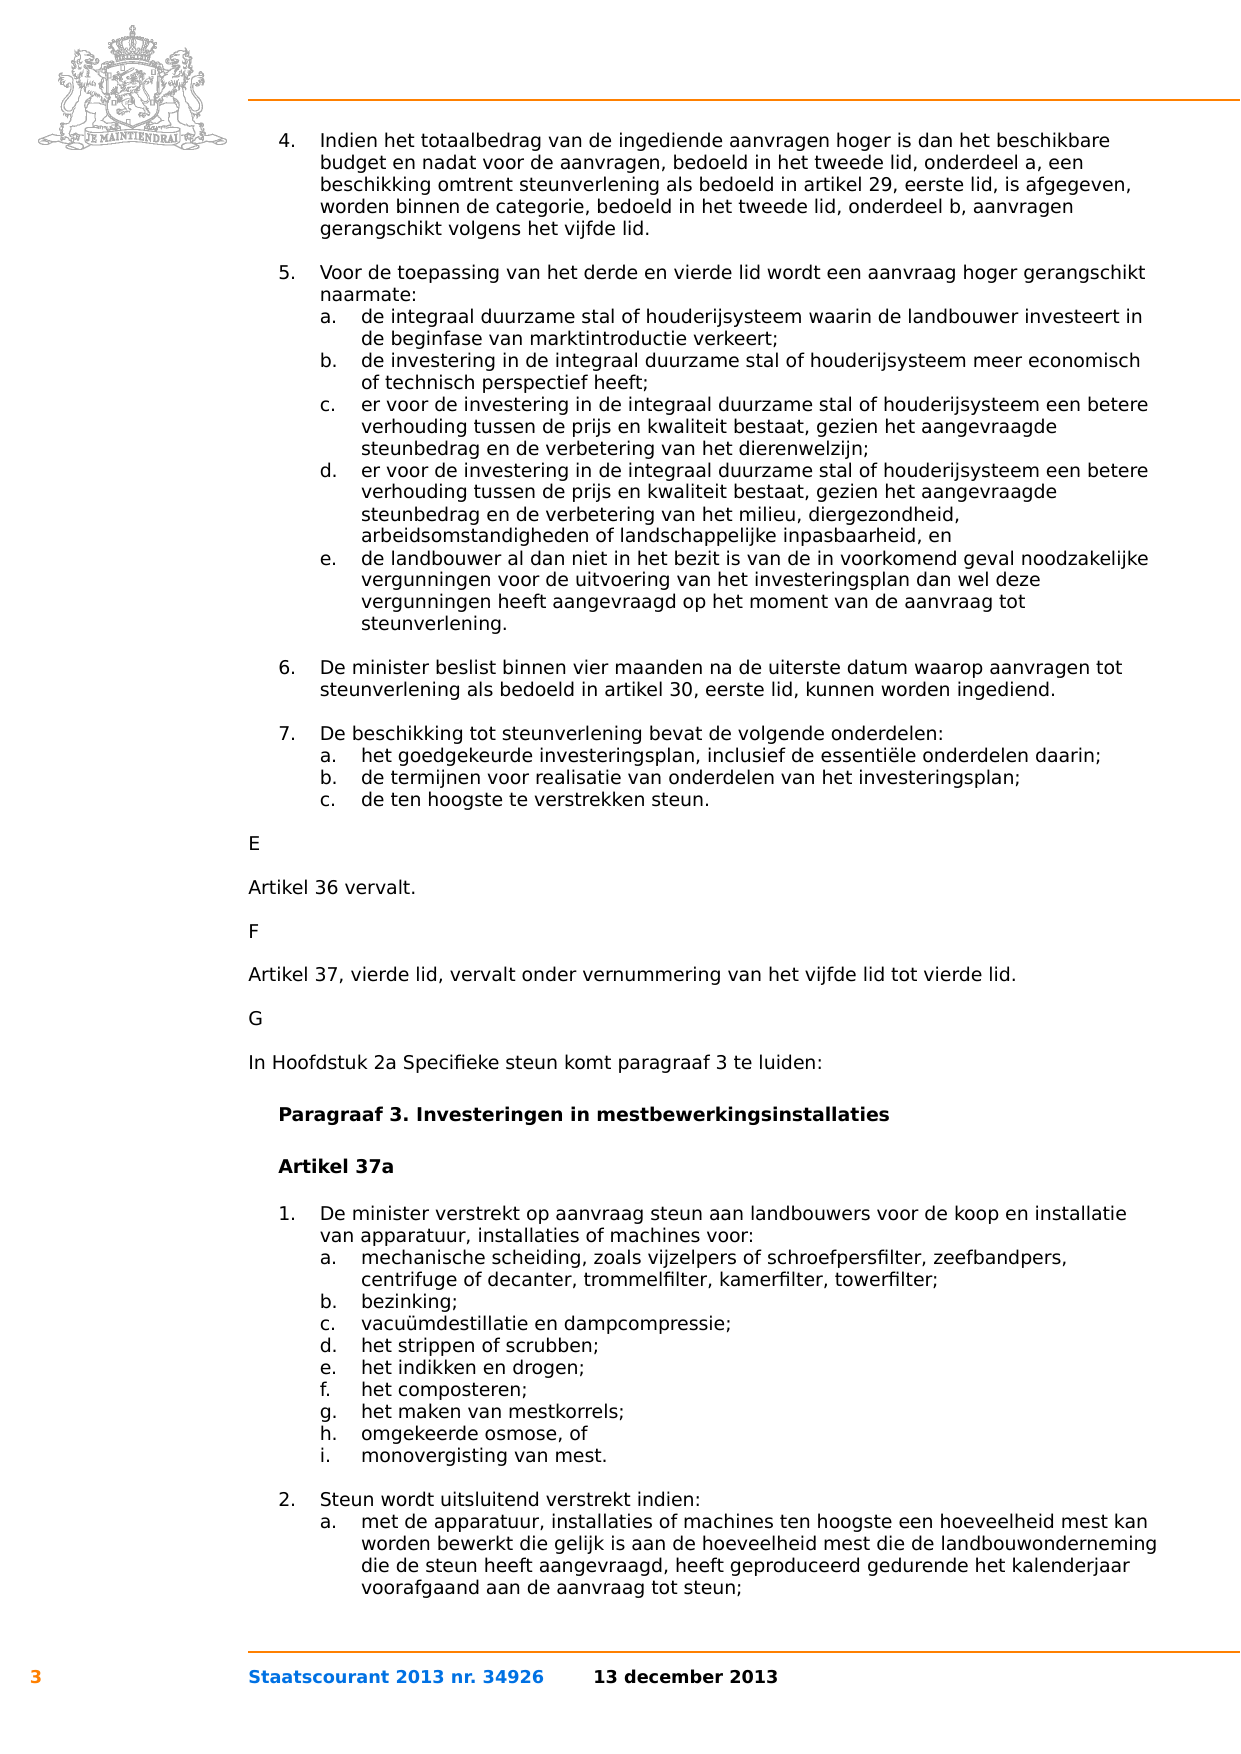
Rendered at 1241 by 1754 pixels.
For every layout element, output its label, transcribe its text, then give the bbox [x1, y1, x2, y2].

text Artikel 36 vervalt. [248, 877, 1163, 899]
text h. omgekeerde osmose, of [319, 1423, 1163, 1445]
text G [248, 1008, 1163, 1030]
text f. het composteren; [319, 1379, 1163, 1401]
text b. de investering in de integraal duurzame stal of houderijsysteem meer economisch of technisch perspectief heeft; [319, 349, 1163, 393]
text Artikel 37, vierde lid, vervalt onder vernummering van het vijfde lid tot vierde lid. [248, 964, 1163, 986]
text d. er voor de investering in de integraal duurzame stal of houderijsysteem een betere verhouding tussen de prijs en kwaliteit bestaat, gezien het aangevraagde steunbedrag en de verbetering van het milieu, diergezondheid, arbeidsomstandigheden of landschappelijke inpasbaarheid, en [319, 459, 1163, 547]
text a. de integraal duurzame stal of houderijsysteem waarin de landbouwer investeert in de beginfase van marktintroductie verkeert; [319, 306, 1163, 349]
text a. mechanische scheiding, zoals vijzelpers of schroefpersfilter, zeefbandpers, centrifuge of decanter, trommelfilter, kamerfilter, towerfilter; [319, 1247, 1163, 1291]
text b. bezinking; [319, 1291, 1163, 1313]
text 4. Indien het totaalbedrag van de ingediende aanvragen hoger is dan het beschikbare budget en nadat voor de aanvragen, bedoeld in het tweede lid, onderdeel a, een beschikking omtrent steunverlening als bedoeld in artikel 29, eerste lid, is afgegeven, worden binnen de categorie, bedoeld in het tweede lid, onderdeel b, aanvragen gerangschikt volgens het vijfde lid. [278, 130, 1163, 240]
picture [38, 25, 227, 150]
text 5. Voor de toepassing van het derde en vierde lid wordt een aanvraag hoger gerangschikt naarmate: [278, 262, 1163, 306]
text F [248, 921, 1163, 942]
subtitle Artikel 37a [278, 1156, 1163, 1178]
text g. het maken van mestkorrels; [319, 1401, 1163, 1423]
text 1. De minister verstrekt op aanvraag steun aan landbouwers voor de koop en installatie van apparatuur, installaties of machines voor: [278, 1203, 1163, 1247]
text e. het indikken en drogen; [319, 1357, 1163, 1379]
text 2. Steun wordt uitsluitend verstrekt indien: [278, 1489, 1163, 1511]
subtitle Paragraaf 3. Investeringen in mestbewerkingsinstallaties [278, 1104, 1163, 1126]
text e. de landbouwer al dan niet in het bezit is van de in voorkomend geval noodzakelijke vergunningen voor de uitvoering van het investeringsplan dan wel deze vergunningen heeft aangevraagd op het moment van de aanvraag tot steunverlening. [319, 547, 1163, 635]
text E [248, 833, 1163, 855]
text 6. De minister beslist binnen vier maanden na de uiterste datum waarop aanvragen tot steunverlening als bedoeld in artikel 30, eerste lid, kunnen worden ingediend. [278, 657, 1163, 701]
text c. vacuümdestillatie en dampcompressie; [319, 1313, 1163, 1335]
text a. het goedgekeurde investeringsplan, inclusief de essentiële onderdelen daarin; [319, 745, 1163, 767]
text i. monovergisting van mest. [319, 1445, 1163, 1467]
text a. met de apparatuur, installaties of machines ten hoogste een hoeveelheid mest kan worden bewerkt die gelijk is aan de hoeveelheid mest die de landbouwonderneming die de steun heeft aangevraagd, heeft geproduceerd gedurende het kalenderjaar voorafgaand aan de aanvraag tot steun; [319, 1511, 1163, 1598]
text b. de termijnen voor realisatie van onderdelen van het investeringsplan; [319, 767, 1163, 789]
text c. er voor de investering in de integraal duurzame stal of houderijsysteem een betere verhouding tussen de prijs en kwaliteit bestaat, gezien het aangevraagde steunbedrag en de verbetering van het dierenwelzijn; [319, 393, 1163, 459]
text 7. De beschikking tot steunverlening bevat de volgende onderdelen: [278, 723, 1163, 745]
text In Hoofdstuk 2a Specifieke steun komt paragraaf 3 te luiden: [248, 1052, 1163, 1074]
text d. het strippen of scrubben; [319, 1335, 1163, 1357]
text c. de ten hoogste te verstrekken steun. [319, 789, 1163, 811]
